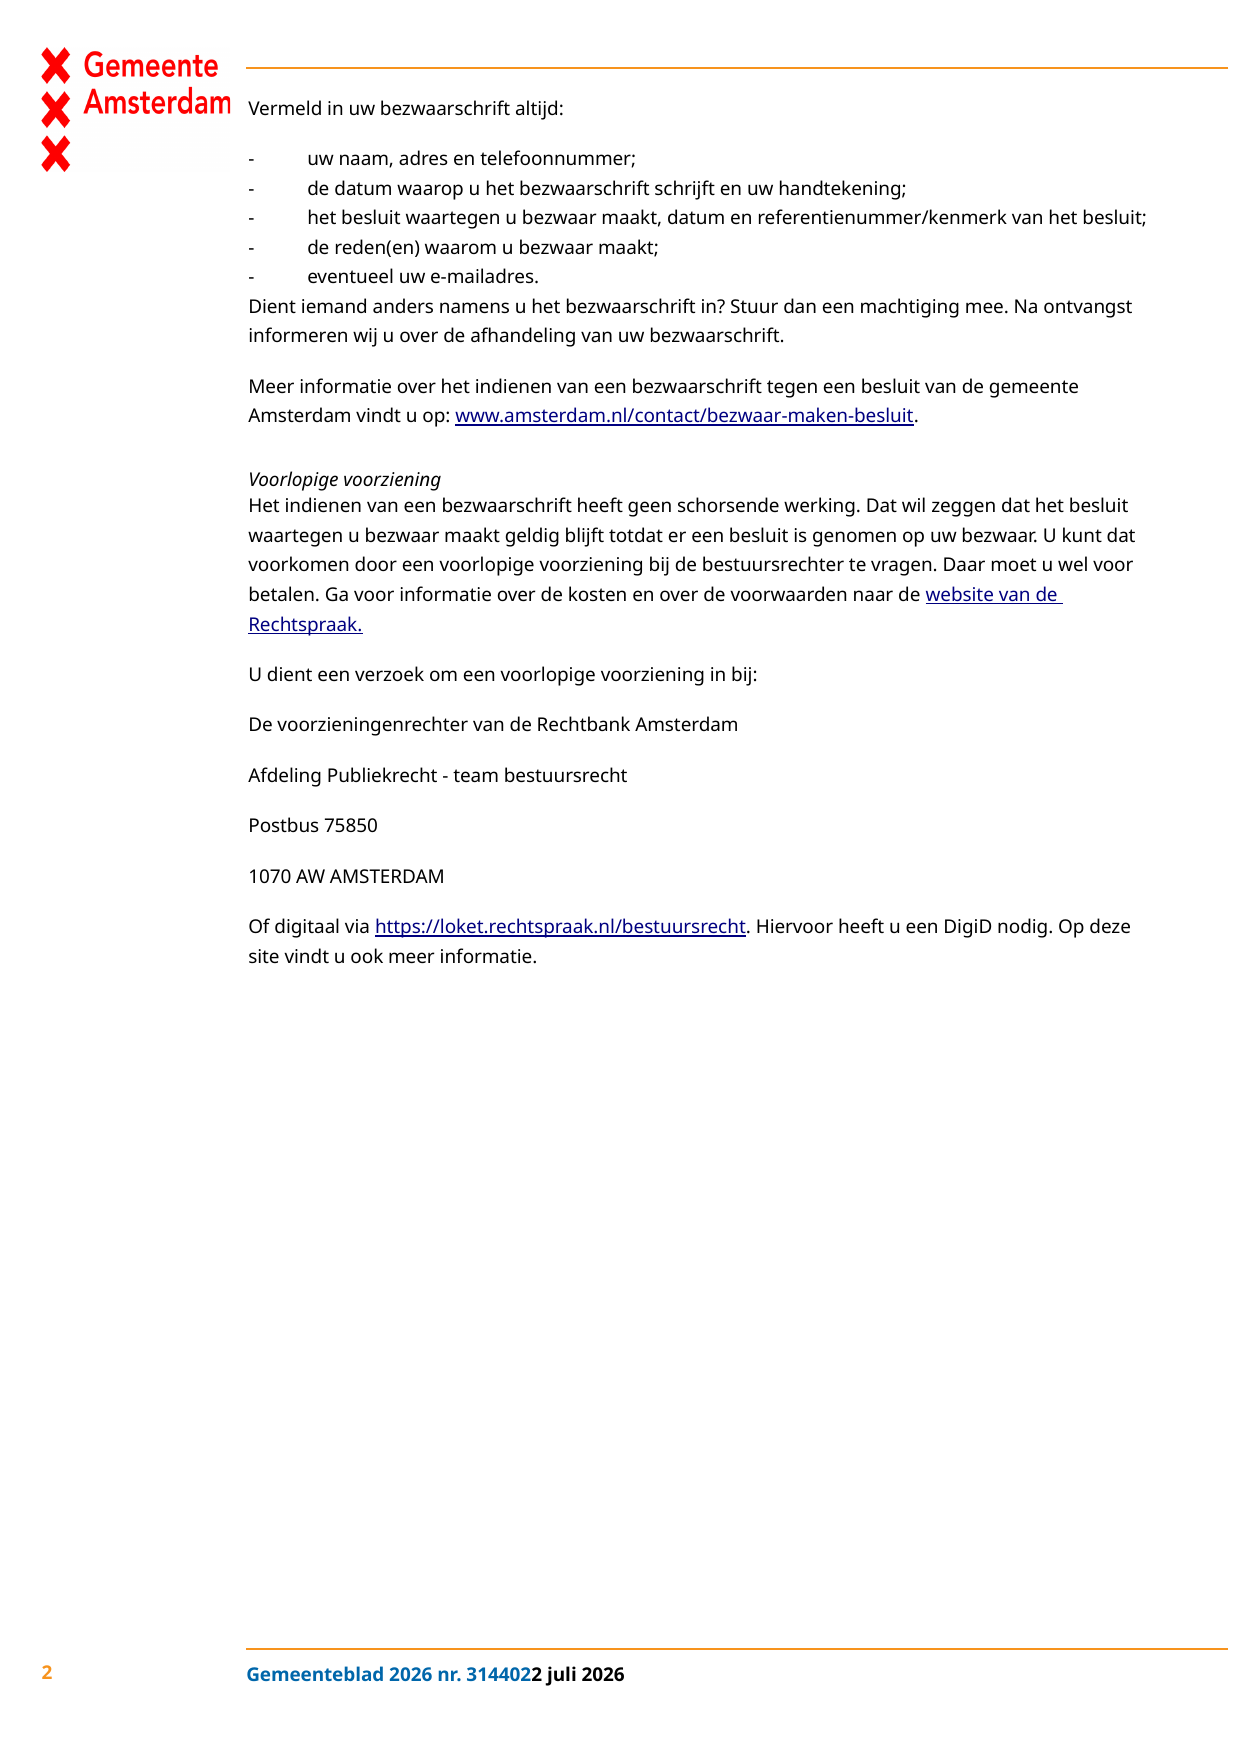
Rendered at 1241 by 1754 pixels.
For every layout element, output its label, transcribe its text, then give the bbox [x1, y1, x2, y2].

text 1070 AW AMSTERDAM [248, 863, 1152, 888]
text Afdeling Publiekrecht - team bestuursrecht [248, 762, 1152, 788]
list de datum waarop u het bezwaarschrift schrijft en uw handtekening; [248, 175, 1152, 201]
list eventueel uw e-mailadres. [248, 263, 1152, 289]
picture [41, 47, 231, 172]
text Of digitaal via https://loket.rechtspraak.nl/bestuursrecht. Hiervoor heeft u een DigiD nodig. Op deze site vindt u ook meer informatie. [248, 913, 1152, 968]
text Het indienen van een bezwaarschrift heeft geen schorsende werking. Dat wil zeggen dat het besluit waartegen u bezwaar maakt geldig blijft totdat er een besluit is genomen op uw bezwaar. U kunt dat voorkomen door een voorlopige voorziening bij de bestuursrechter te vragen. Daar moet u wel voor betalen. Ga voor informatie over de kosten en over de voorwaarden naar de website van de Rechtspraak. [248, 492, 1152, 636]
list de reden(en) waarom u bezwaar maakt; [248, 234, 1152, 260]
text Vermeld in uw bezwaarschrift altijd: [248, 95, 1152, 121]
text Dient iemand anders namens u het bezwaarschrift in? Stuur dan een machtiging mee. Na ontvangst informeren wij u over de afhandeling van uw bezwaarschrift. [248, 293, 1152, 348]
text U dient een verzoek om een voorlopige voorziening in bij: [248, 661, 1152, 687]
text Voorlopige voorziening [248, 467, 1152, 492]
list het besluit waartegen u bezwaar maakt, datum en referentienummer/kenmerk van het besluit; [248, 204, 1152, 230]
list uw naam, adres en telefoonnummer; [248, 145, 1152, 171]
text De voorzieningenrechter van de Rechtbank Amsterdam [248, 712, 1152, 737]
text Meer informatie over het indienen van een bezwaarschrift tegen een besluit van de gemeente Amsterdam vindt u op: www.amsterdam.nl/contact/bezwaar-maken-besluit. [248, 373, 1152, 428]
text Postbus 75850 [248, 812, 1152, 838]
